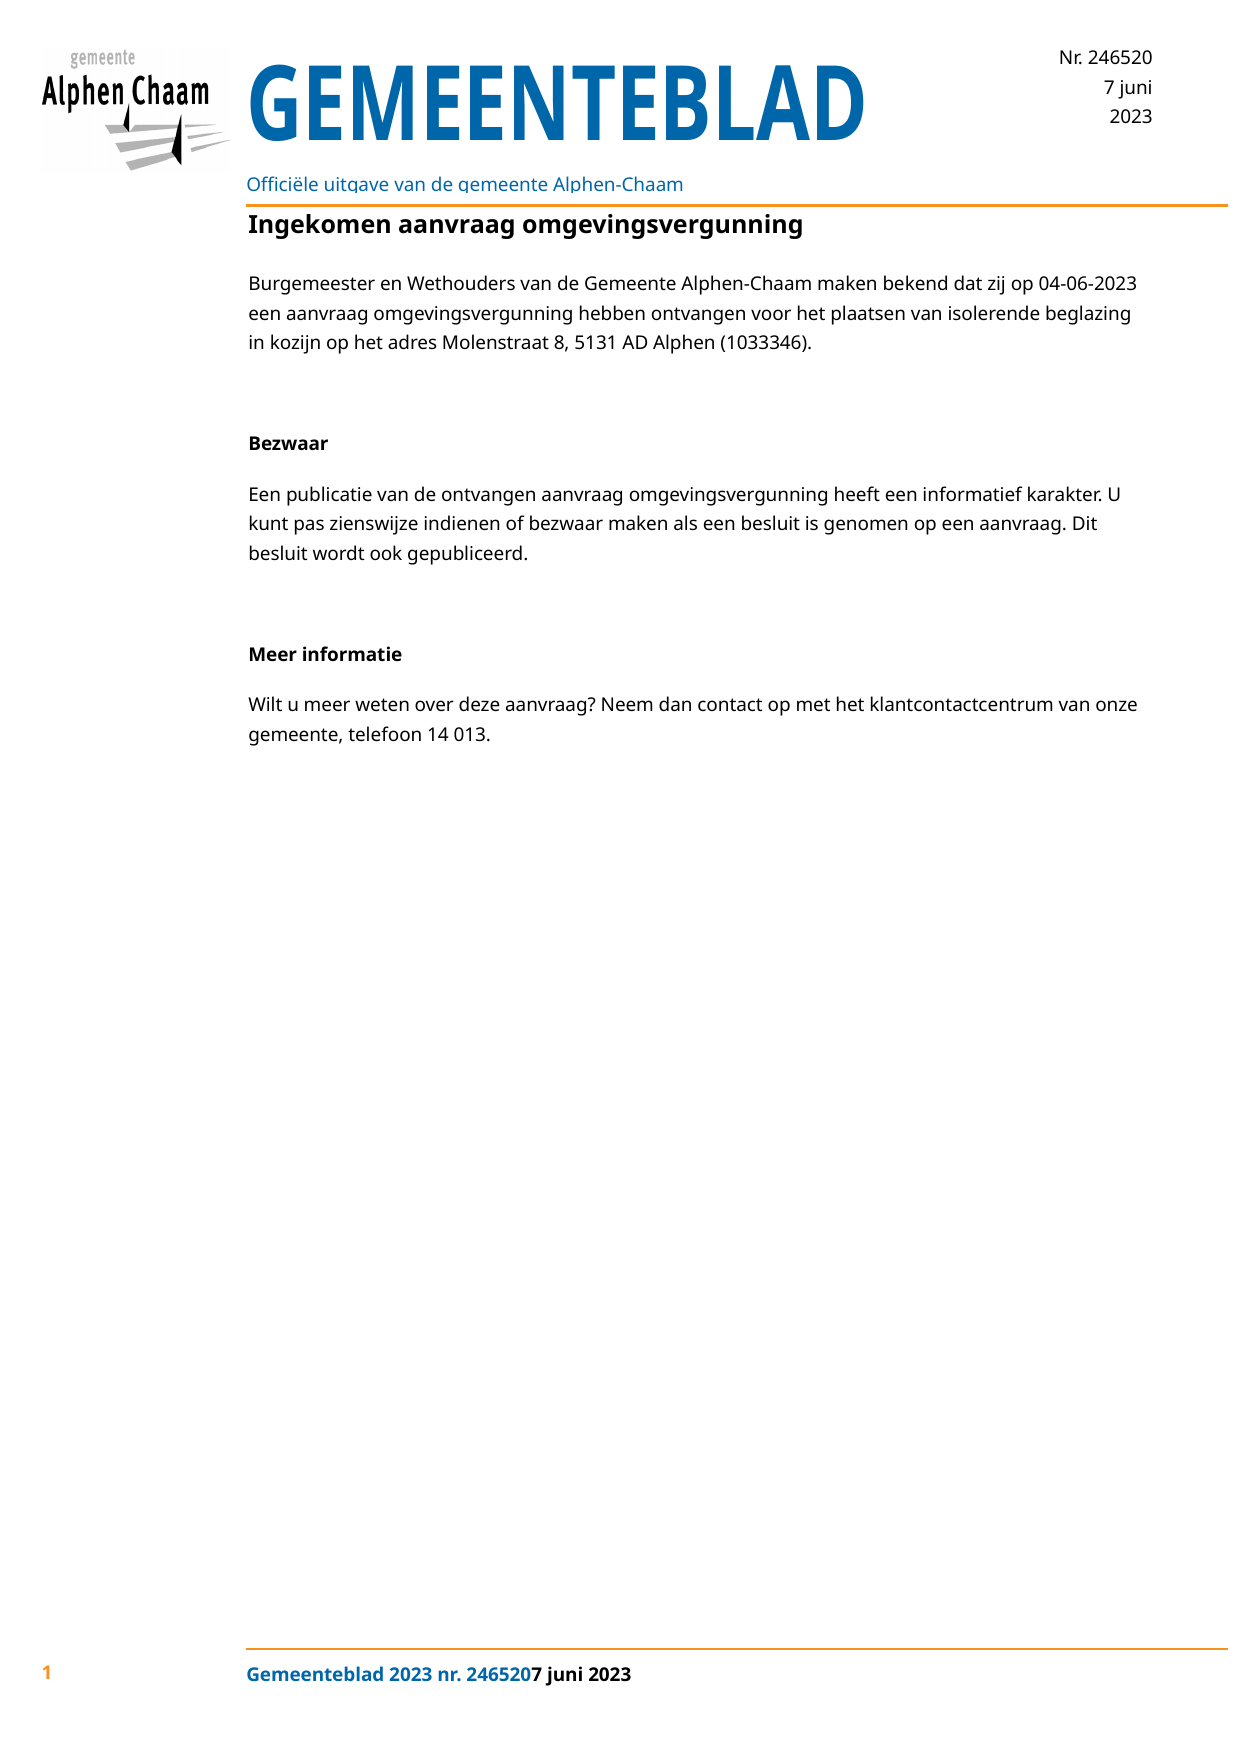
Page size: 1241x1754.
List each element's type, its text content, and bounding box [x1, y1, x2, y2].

text Een publicatie van de ontvangen aanvraag omgevingsvergunning heeft een informatief karakter. U kunt pas zienswijze indienen of bezwaar maken als een besluit is genomen op een aanvraag. Dit besluit wordt ook gepubliceerd. [248, 481, 1152, 566]
text Meer informatie [248, 641, 1152, 666]
picture [41, 47, 231, 172]
text Burgemeester en Wethouders van de Gemeente Alphen-Chaam maken bekend dat zij op 04-06-2023 een aanvraag omgevingsvergunning hebben ontvangen voor het plaatsen van isolerende beglazing in kozijn op het adres Molenstraat 8, 5131 AD Alphen (1033346). [248, 270, 1152, 355]
text Ingekomen aanvraag omgevingsvergunning [248, 207, 1152, 241]
text Bezwaar [248, 430, 1152, 456]
text Wilt u meer weten over deze aanvraag? Neem dan contact op met het klantcontactcentrum van onze gemeente, telefoon 14 013. [248, 691, 1152, 746]
